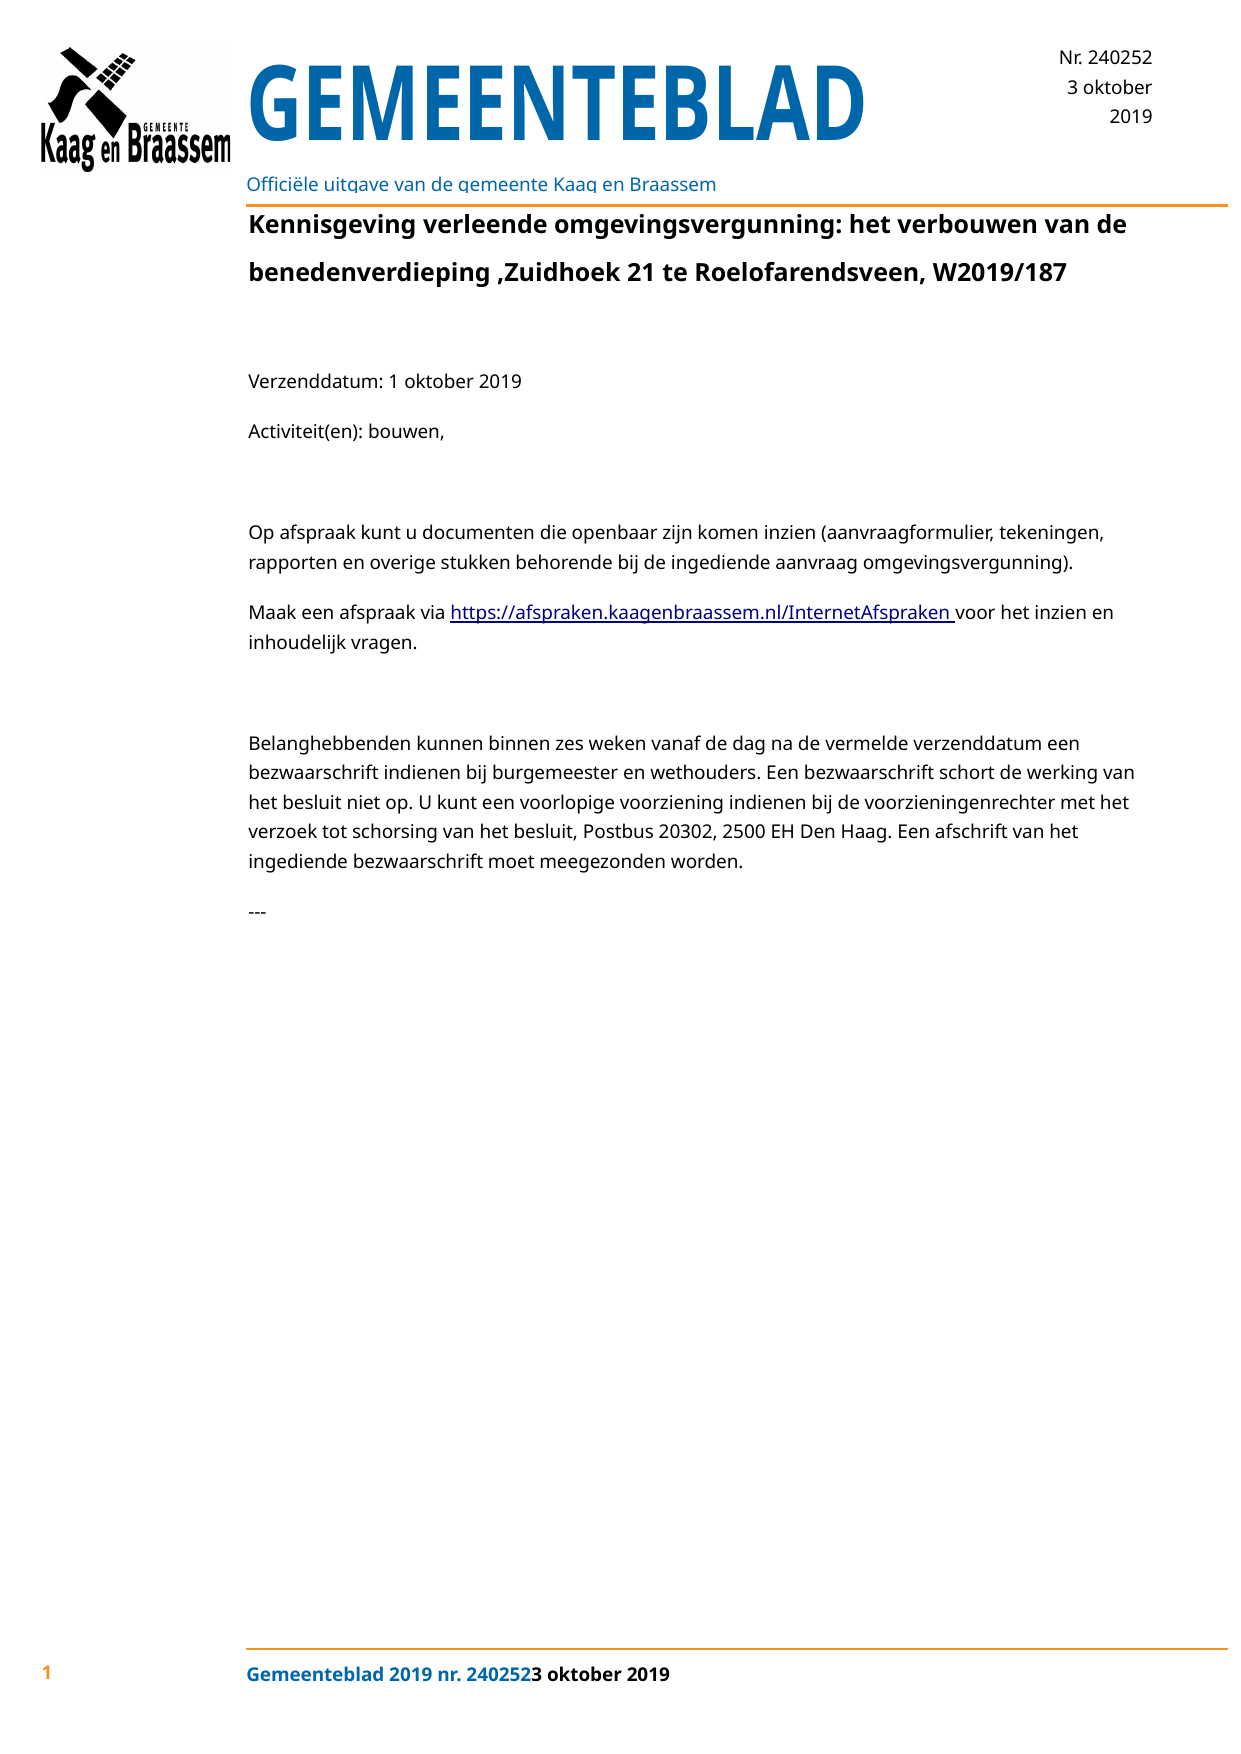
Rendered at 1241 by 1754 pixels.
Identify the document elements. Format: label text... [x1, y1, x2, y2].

text --- [248, 899, 1152, 924]
text Kennisgeving verleende omgevingsvergunning: het verbouwen van de benedenverdieping ,Zuidhoek 21 te Roelofarendsveen, W2019/187 [248, 207, 1152, 288]
text Activiteit(en): bouwen, [248, 419, 1152, 444]
text Maak een afspraak via https://afspraken.kaagenbraassem.nl/InternetAfspraken voor het inzien en inhoudelijk vragen. [248, 599, 1152, 655]
picture [41, 47, 231, 172]
text Verzenddatum: 1 oktober 2019 [248, 368, 1152, 394]
text Belanghebbenden kunnen binnen zes weken vanaf de dag na de vermelde verzenddatum een bezwaarschrift indienen bij burgemeester en wethouders. Een bezwaarschrift schort de werking van het besluit niet op. U kunt een voorlopige voorziening indienen bij de voorzieningenrechter met het verzoek tot schorsing van het besluit, Postbus 20302, 2500 EH Den Haag. Een afschrift van het ingediende bezwaarschrift moet meegezonden worden. [248, 730, 1152, 874]
text Op afspraak kunt u documenten die openbaar zijn komen inzien (aanvraagformulier, tekeningen, rapporten en overige stukken behorende bij de ingediende aanvraag omgevingsvergunning). [248, 519, 1152, 575]
